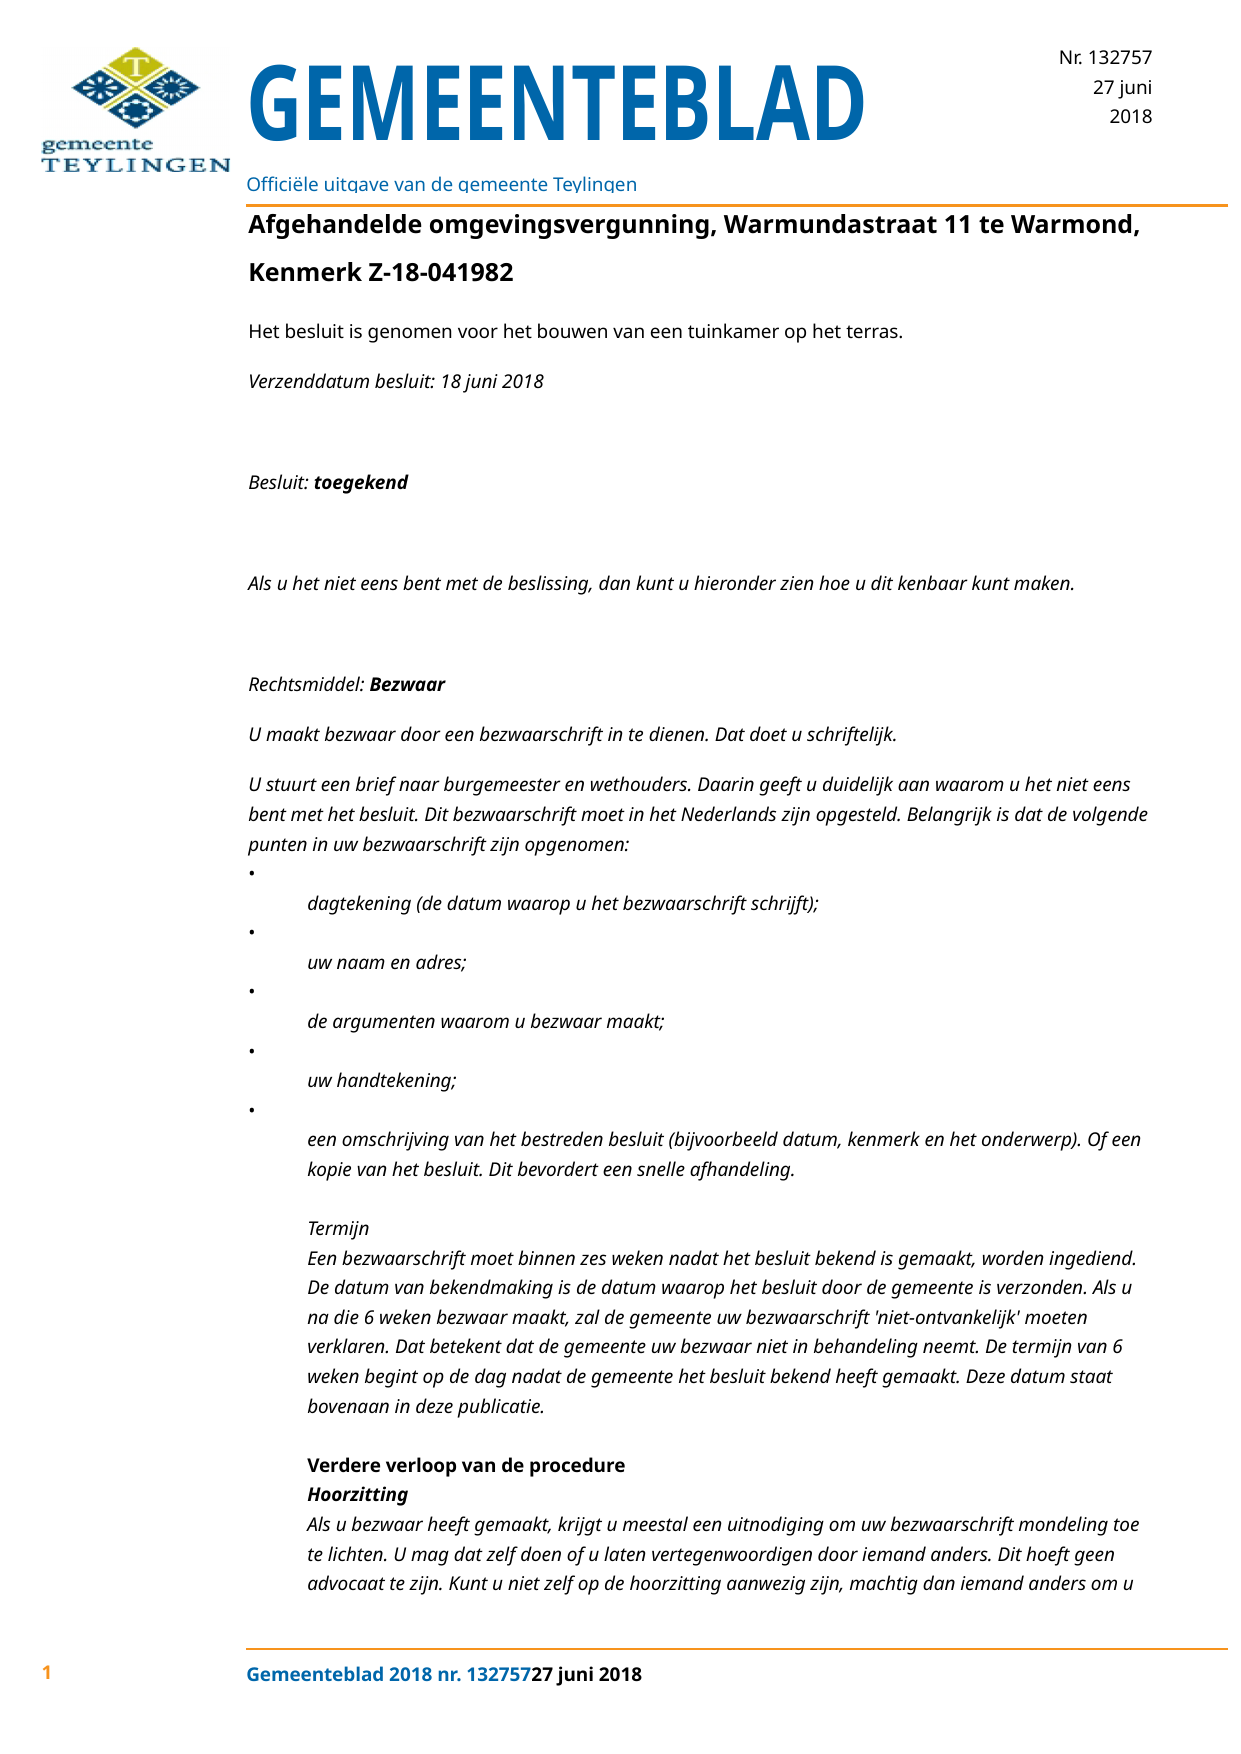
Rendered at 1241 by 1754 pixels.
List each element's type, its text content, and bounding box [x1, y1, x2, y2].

picture [41, 47, 231, 172]
list dagtekening (de datum waarop u het bezwaarschrift schrijft); [248, 890, 1152, 916]
text Besluit: toegekend [248, 469, 1152, 495]
text Het besluit is genomen voor het bouwen van een tuinkamer op het terras. [248, 318, 1152, 344]
list uw naam en adres; [248, 949, 1152, 975]
text Rechtsmiddel: Bezwaar [248, 671, 1152, 697]
text Verzenddatum besluit: 18 juni 2018 [248, 368, 1152, 394]
list uw handtekening; [248, 1067, 1152, 1093]
list een omschrijving van het bestreden besluit (bijvoorbeeld datum, kenmerk en het onderwerp). Of een kopie van het besluit. Dit bevordert een snelle afhandeling. [248, 1127, 1152, 1182]
text U maakt bezwaar door een bezwaarschrift in te dienen. Dat doet u schriftelijk. [248, 721, 1152, 747]
list Hoorzitting [248, 1482, 1152, 1507]
list de argumenten waarom u bezwaar maakt; [248, 1008, 1152, 1034]
list Verdere verloop van de procedure [248, 1452, 1152, 1478]
list Een bezwaarschrift moet binnen zes weken nadat het besluit bekend is gemaakt, worden ingediend. De datum van bekendmaking is de datum waarop het besluit door de gemeente is verzonden. Als u na die 6 weken bezwaar maakt, zal de gemeente uw bezwaarschrift 'niet-ontvankelijk' moeten verklaren. Dat betekent dat de gemeente uw bezwaar niet in behandeling neemt. De termijn van 6 weken begint op de dag nadat de gemeente het besluit bekend heeft gemaakt. Deze datum staat bovenaan in deze publicatie. [248, 1245, 1152, 1419]
text Afgehandelde omgevingsvergunning, Warmundastraat 11 te Warmond, Kenmerk Z-18-041982 [248, 207, 1152, 288]
list Termijn [248, 1215, 1152, 1241]
text U stuurt een brief naar burgemeester en wethouders. Daarin geeft u duidelijk aan waarom u het niet eens bent met het besluit. Dit bezwaarschrift moet in het Nederlands zijn opgesteld. Belangrijk is dat de volgende punten in uw bezwaarschrift zijn opgenomen: [248, 772, 1152, 857]
list Als u bezwaar heeft gemaakt, krijgt u meestal een uitnodiging om uw bezwaarschrift mondeling toe te lichten. U mag dat zelf doen of u laten vertegenwoordigen door iemand anders. Dit hoeft geen advocaat te zijn. Kunt u niet zelf op de hoorzitting aanwezig zijn, machtig dan iemand anders om u [248, 1511, 1152, 1596]
text Als u het niet eens bent met de beslissing, dan kunt u hieronder zien hoe u dit kenbaar kunt maken. [248, 570, 1152, 596]
